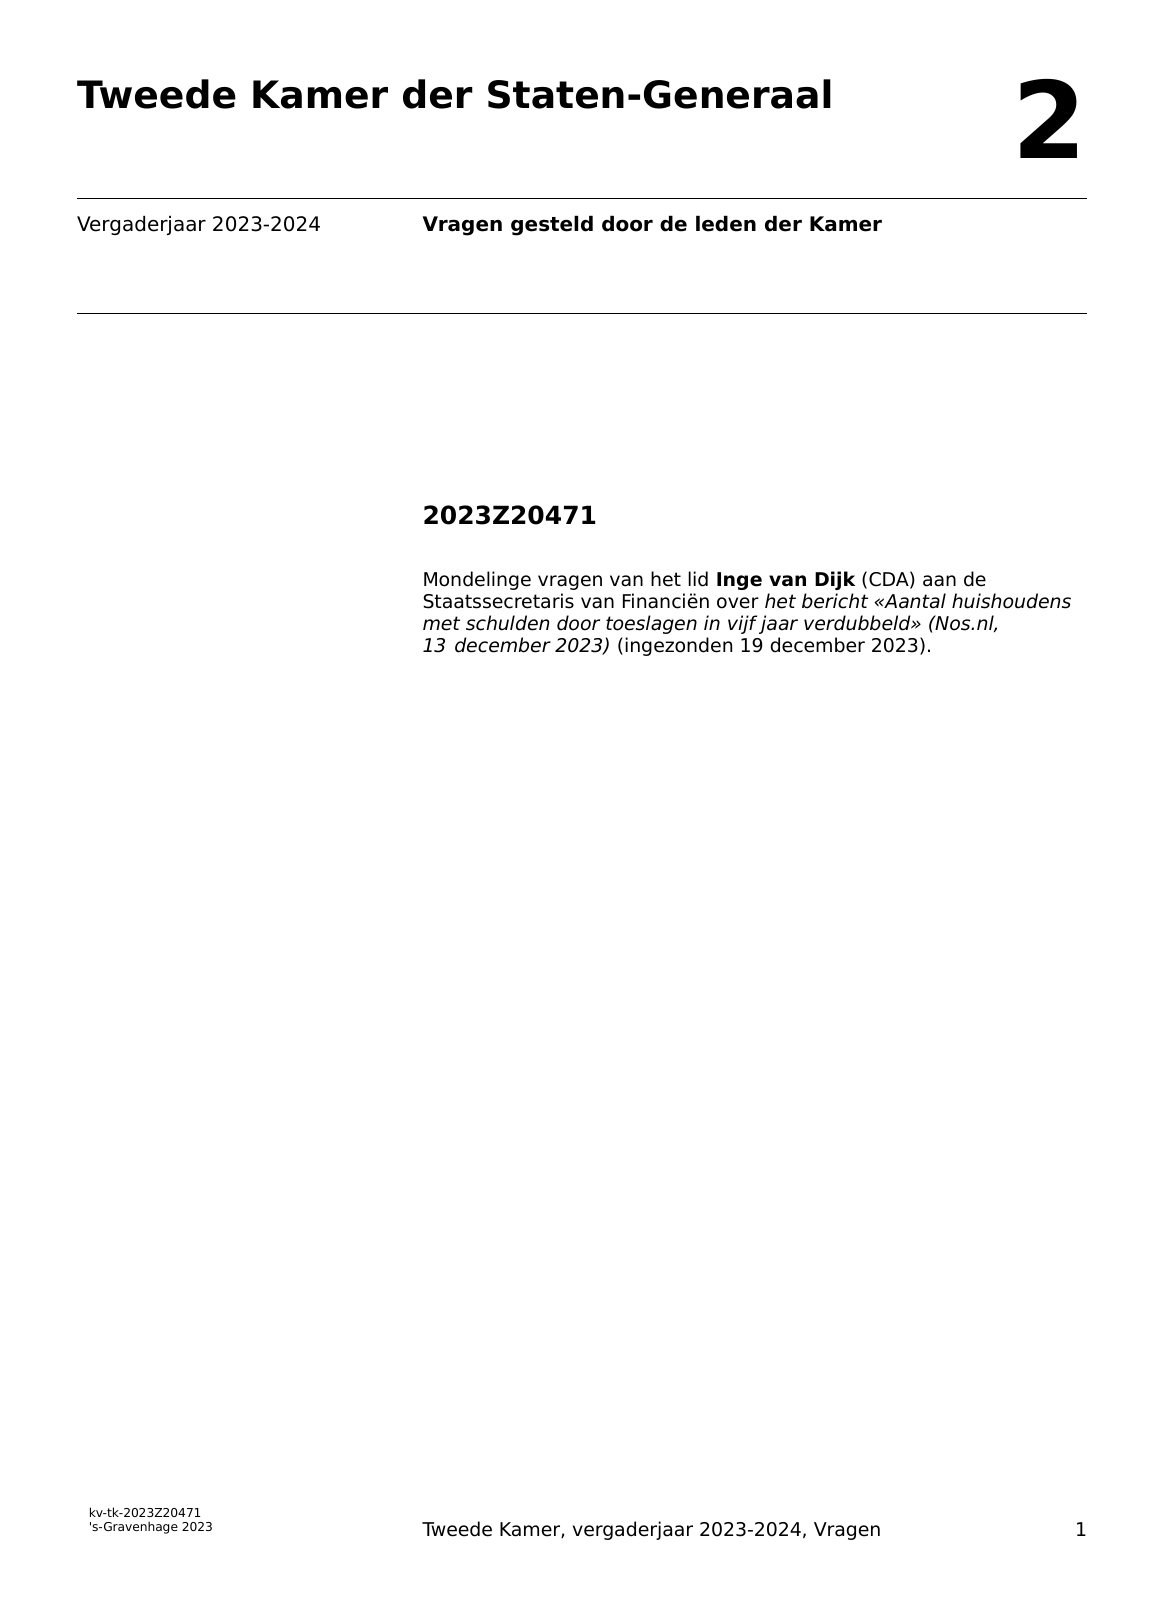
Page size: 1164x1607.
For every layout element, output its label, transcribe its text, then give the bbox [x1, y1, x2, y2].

text kv-tk-2023Z20471 [88, 1506, 323, 1520]
text 's-Gravenhage 2023 [88, 1520, 323, 1534]
table_header Tweede Kamer der Staten-Generaal [77, 59, 886, 198]
table_header 2 [886, 59, 1087, 198]
text 2023Z20471 [422, 501, 1087, 531]
text Mondelinge vragen van het lid Inge van Dijk (CDA) aan de Staatssecretaris van Financiën over het bericht «Aantal huishoudens met schulden door toeslagen in vijf jaar verdubbeld» (Nos.nl, 13 december 2023) (ingezonden 19 december 2023). [422, 569, 1087, 657]
table_cell Vragen gesteld door de leden der Kamer [422, 199, 1087, 313]
table_cell Vergaderjaar 2023-2024 [77, 199, 422, 313]
